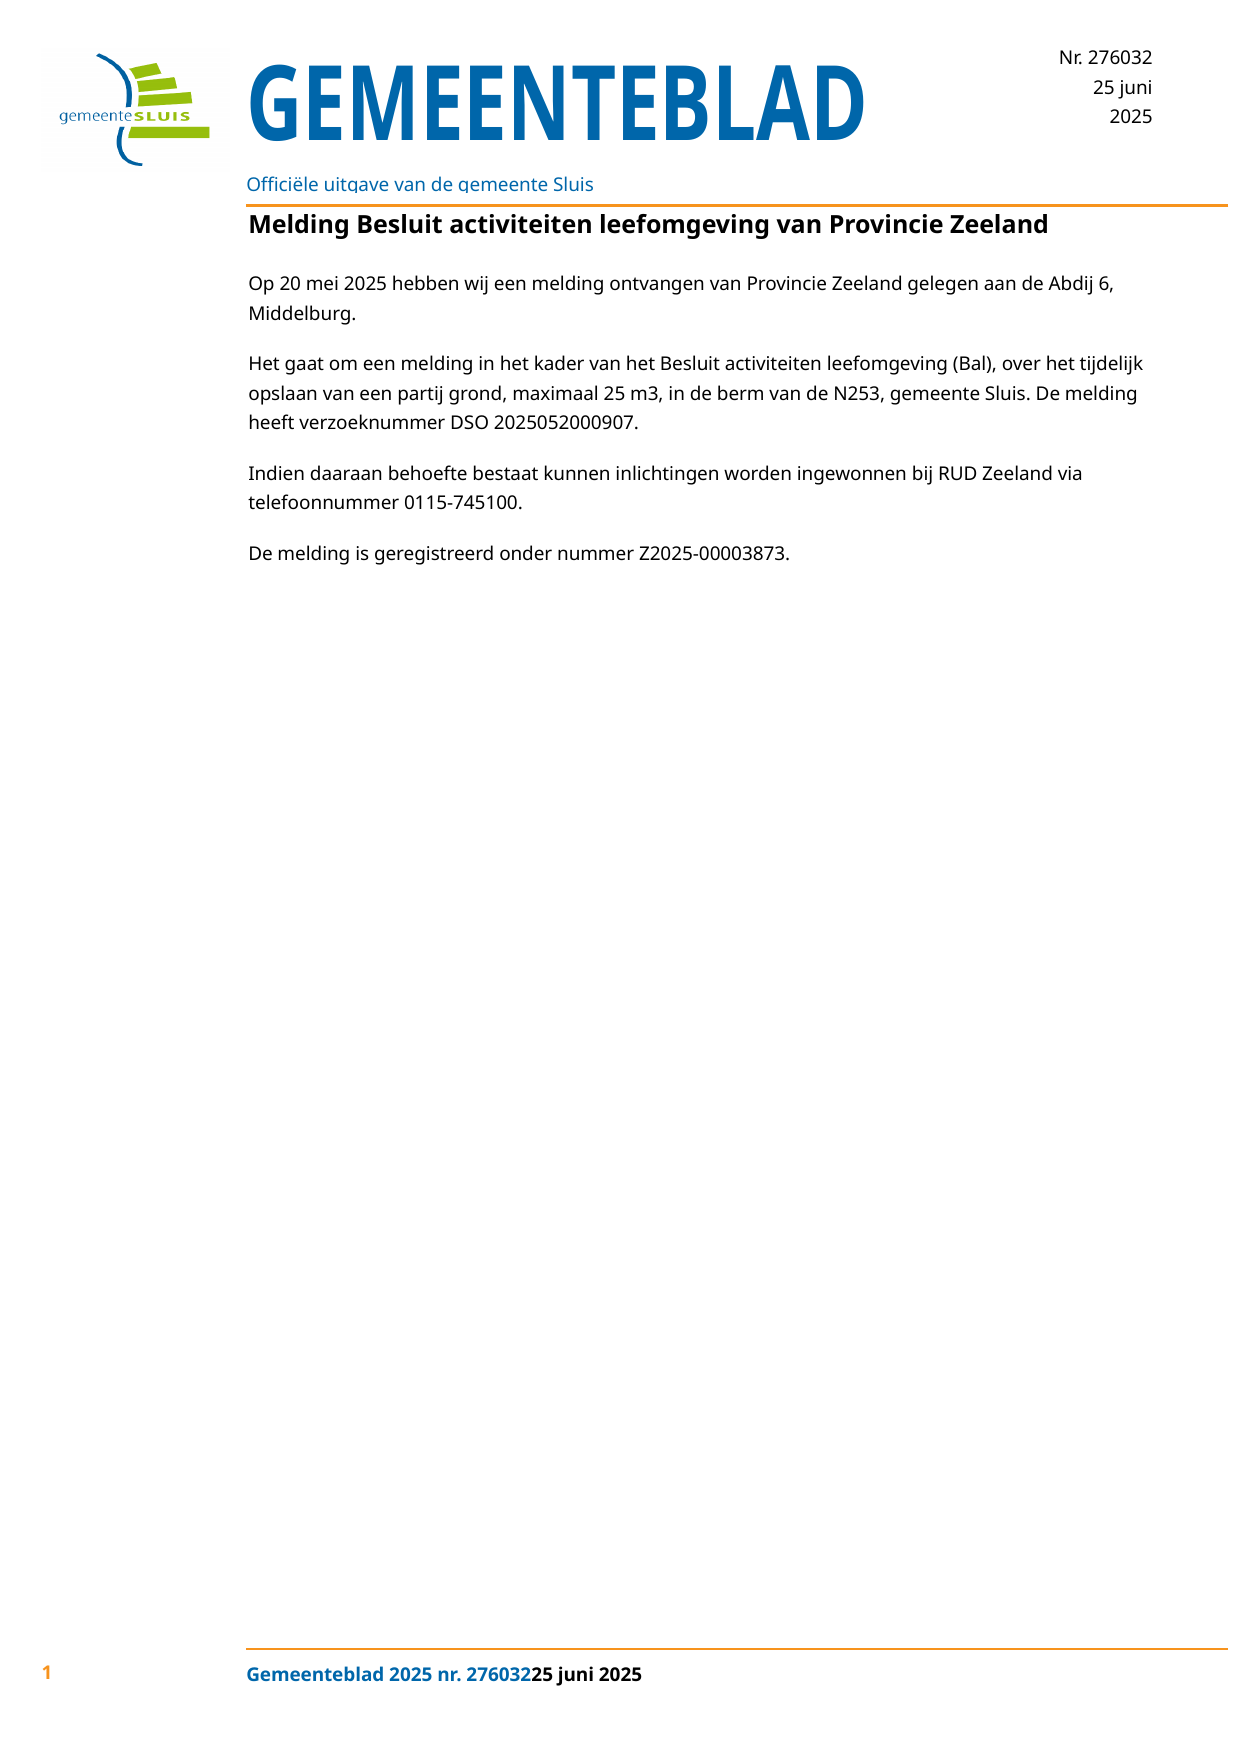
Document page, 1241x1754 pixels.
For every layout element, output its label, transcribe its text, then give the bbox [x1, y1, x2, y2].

text Melding Besluit activiteiten leefomgeving van Provincie Zeeland [248, 207, 1152, 241]
text Op 20 mei 2025 hebben wij een melding ontvangen van Provincie Zeeland gelegen aan de Abdij 6, Middelburg. [248, 270, 1152, 326]
text De melding is geregistreerd onder nummer Z2025-00003873. [248, 540, 1152, 566]
picture [41, 47, 231, 172]
text Indien daaraan behoefte bestaat kunnen inlichtingen worden ingewonnen bij RUD Zeeland via telefoonnummer 0115-745100. [248, 460, 1152, 515]
text Het gaat om een melding in het kader van het Besluit activiteiten leefomgeving (Bal), over het tijdelijk opslaan van een partij grond, maximaal 25 m3, in de berm van de N253, gemeente Sluis. De melding heeft verzoeknummer DSO 2025052000907. [248, 350, 1152, 435]
